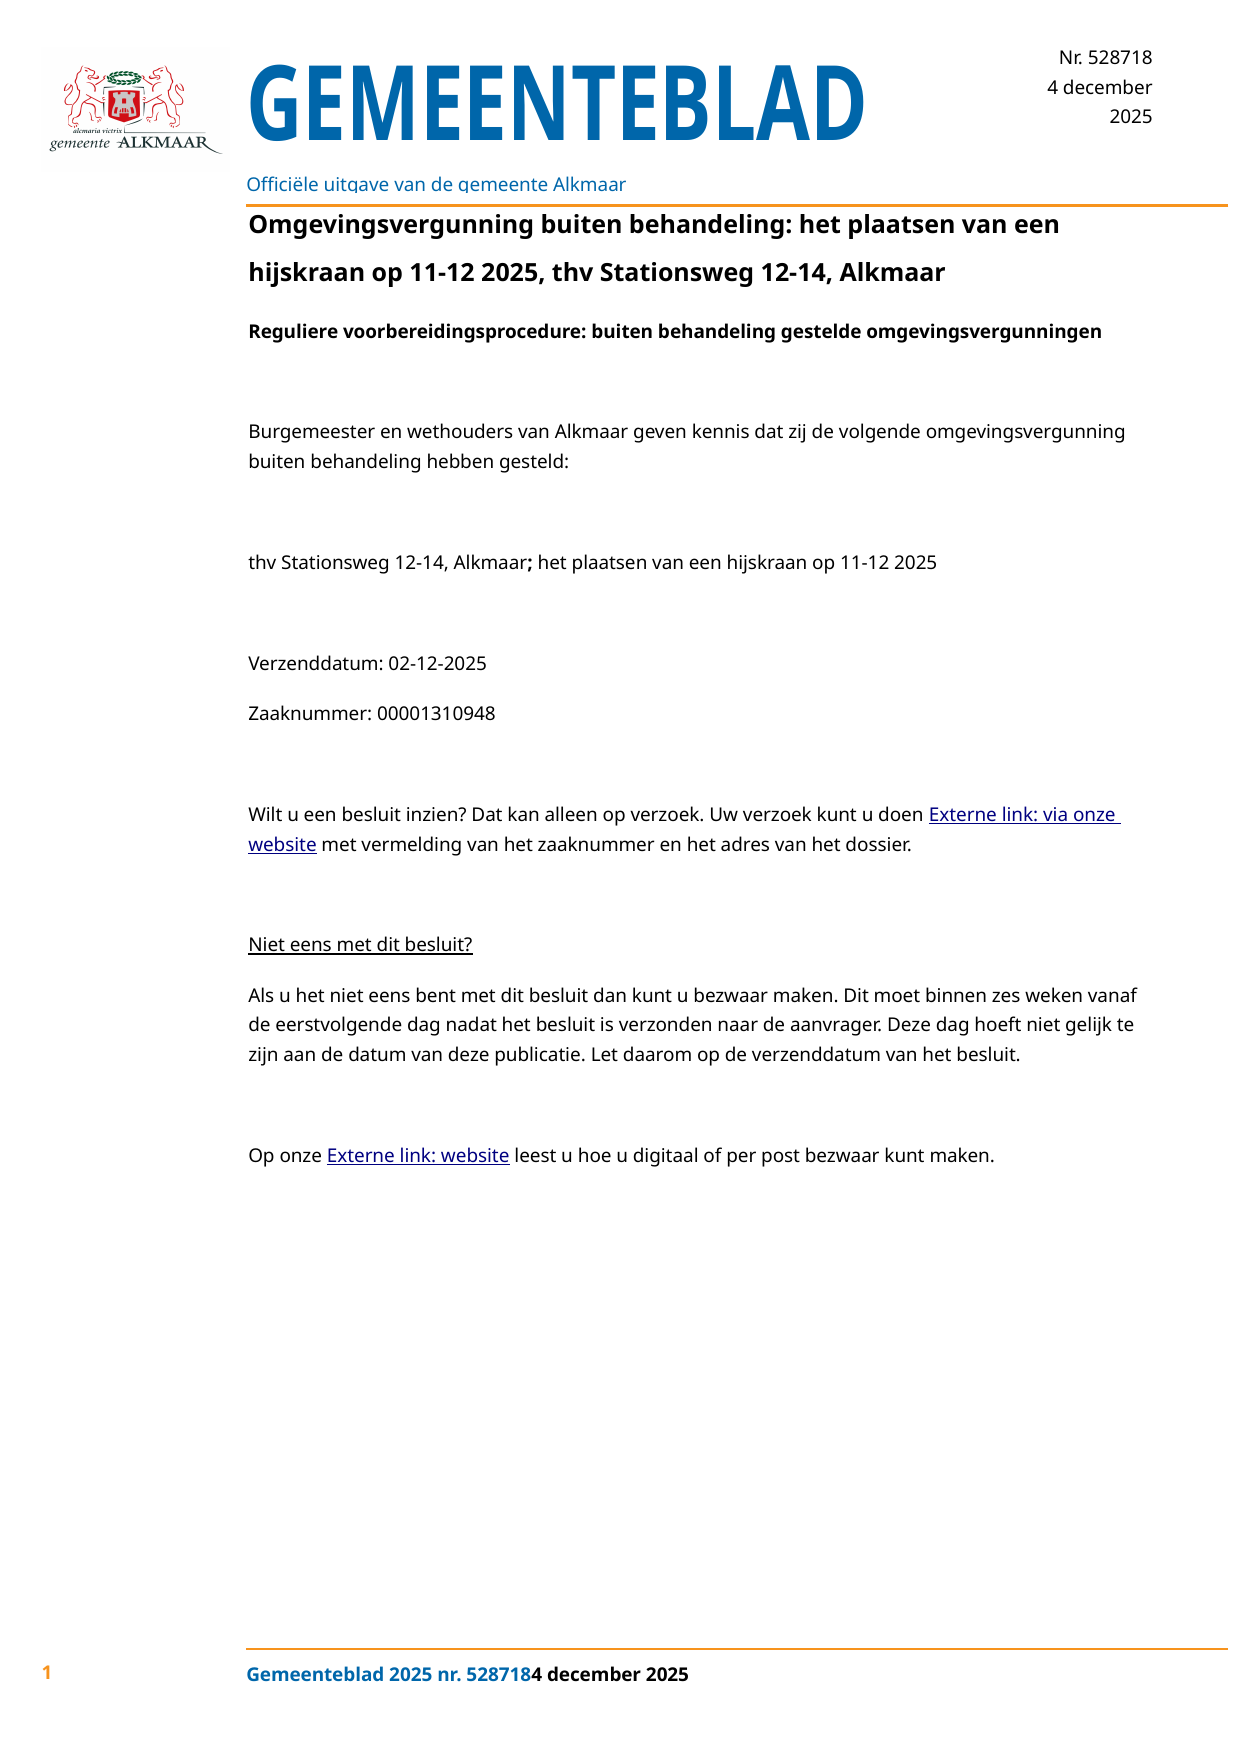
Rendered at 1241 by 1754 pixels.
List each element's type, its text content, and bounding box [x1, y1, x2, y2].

text Verzenddatum: 02-12-2025 [248, 650, 1152, 676]
text Als u het niet eens bent met dit besluit dan kunt u bezwaar maken. Dit moet binnen zes weken vanaf de eerstvolgende dag nadat het besluit is verzonden naar de aanvrager. Deze dag hoeft niet gelijk te zijn aan de datum van deze publicatie. Let daarom op de verzenddatum van het besluit. [248, 982, 1152, 1067]
text thv Stationsweg 12-14, Alkmaar; het plaatsen van een hijskraan op 11-12 2025 [248, 549, 1152, 575]
text Niet eens met dit besluit? [248, 932, 1152, 957]
text Burgemeester en wethouders van Alkmaar geven kennis dat zij de volgende omgevingsvergunning buiten behandeling hebben gesteld: [248, 419, 1152, 474]
text Wilt u een besluit inzien? Dat kan alleen op verzoek. Uw verzoek kunt u doen Externe link: via onze website met vermelding van het zaaknummer en het adres van het dossier. [248, 801, 1152, 857]
text Op onze Externe link: website leest u hoe u digitaal of per post bezwaar kunt maken. [248, 1142, 1152, 1168]
text Reguliere voorbereidingsprocedure: buiten behandeling gestelde omgevingsvergunningen [248, 318, 1152, 344]
picture [41, 47, 231, 172]
text Omgevingsvergunning buiten behandeling: het plaatsen van een hijskraan op 11-12 2025, thv Stationsweg 12-14, Alkmaar [248, 207, 1152, 288]
text Zaaknummer: 00001310948 [248, 700, 1152, 726]
